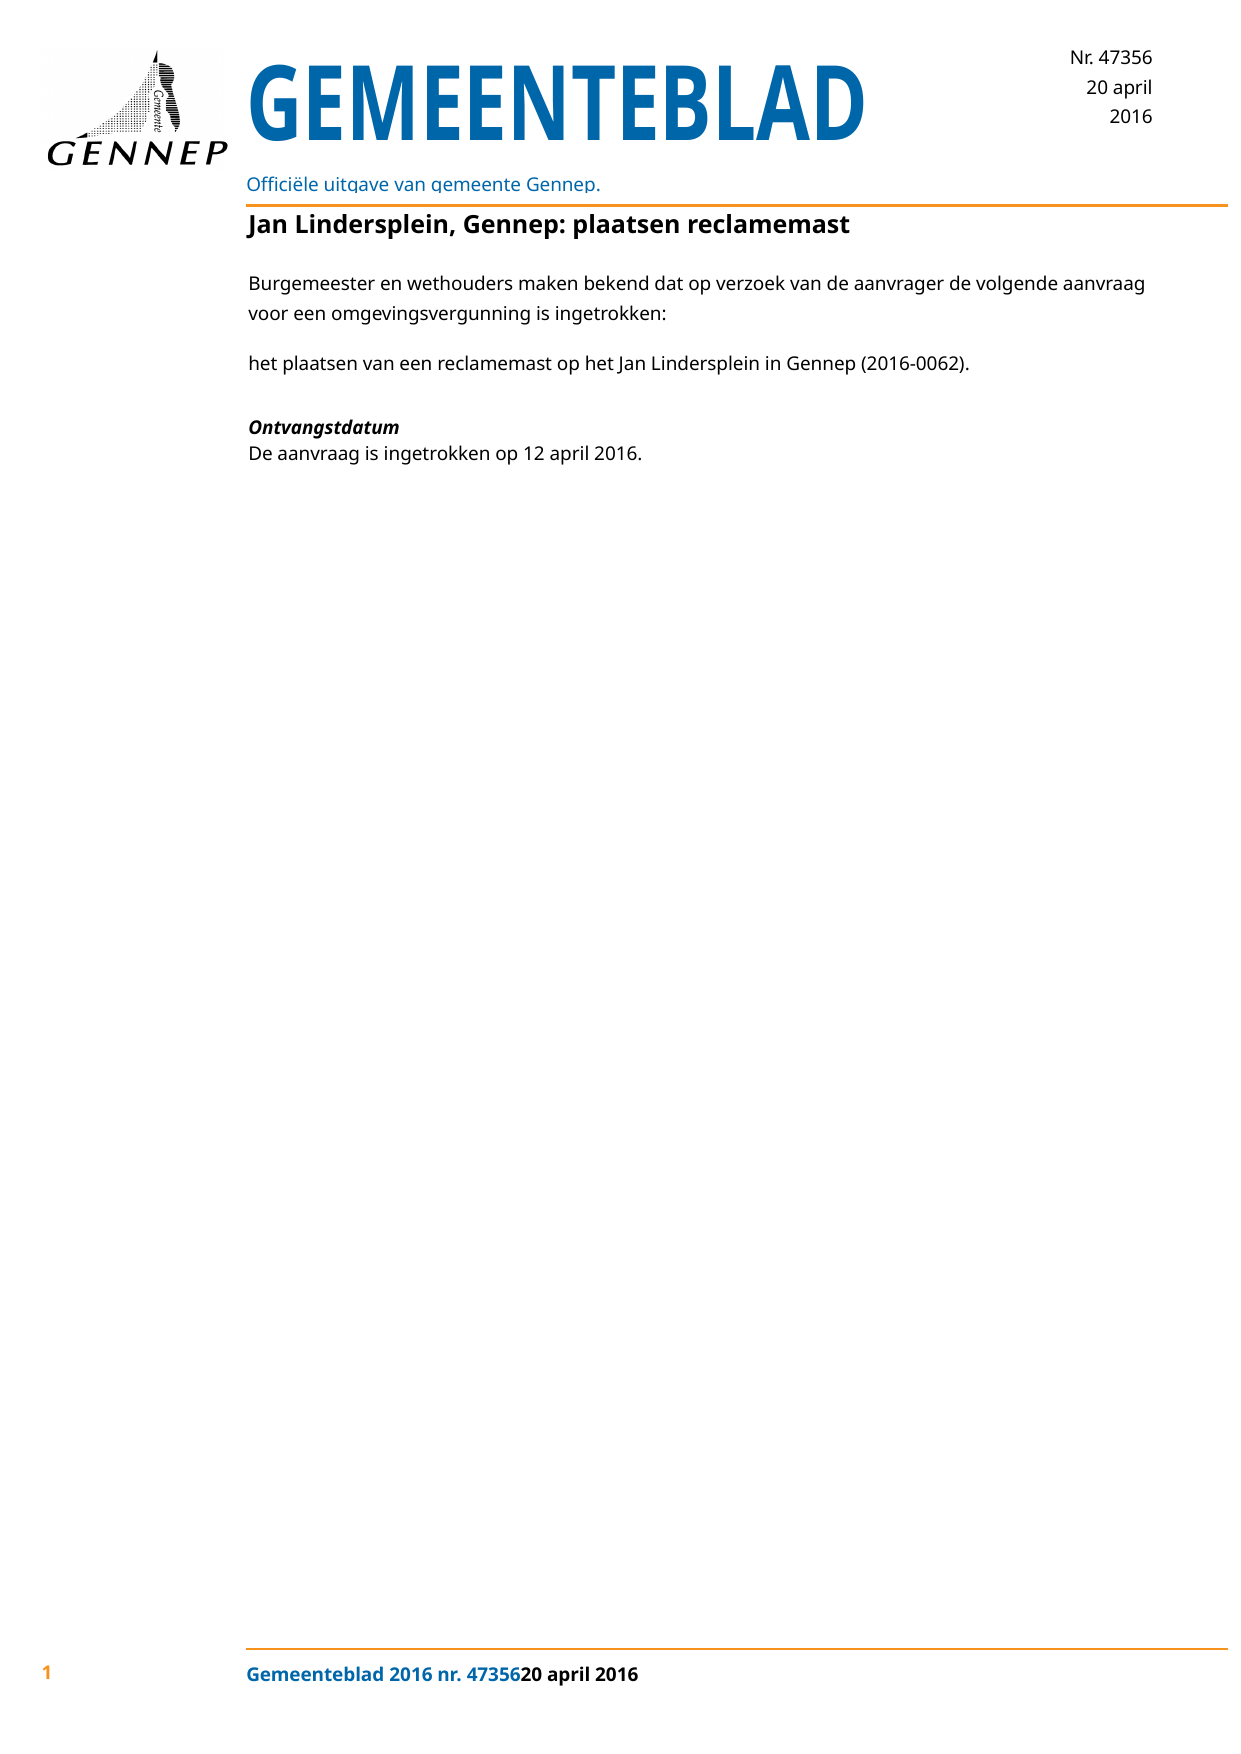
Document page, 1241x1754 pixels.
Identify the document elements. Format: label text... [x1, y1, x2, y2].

text Jan Lindersplein, Gennep: plaatsen reclamemast [248, 207, 1152, 241]
text De aanvraag is ingetrokken op 12 april 2016. [248, 440, 1152, 466]
text Ontvangstdatum [248, 414, 1152, 440]
text Burgemeester en wethouders maken bekend dat op verzoek van de aanvrager de volgende aanvraag voor een omgevingsvergunning is ingetrokken: [248, 270, 1152, 326]
picture [41, 47, 231, 172]
text het plaatsen van een reclamemast op het Jan Lindersplein in Gennep (2016-0062). [248, 350, 1152, 376]
